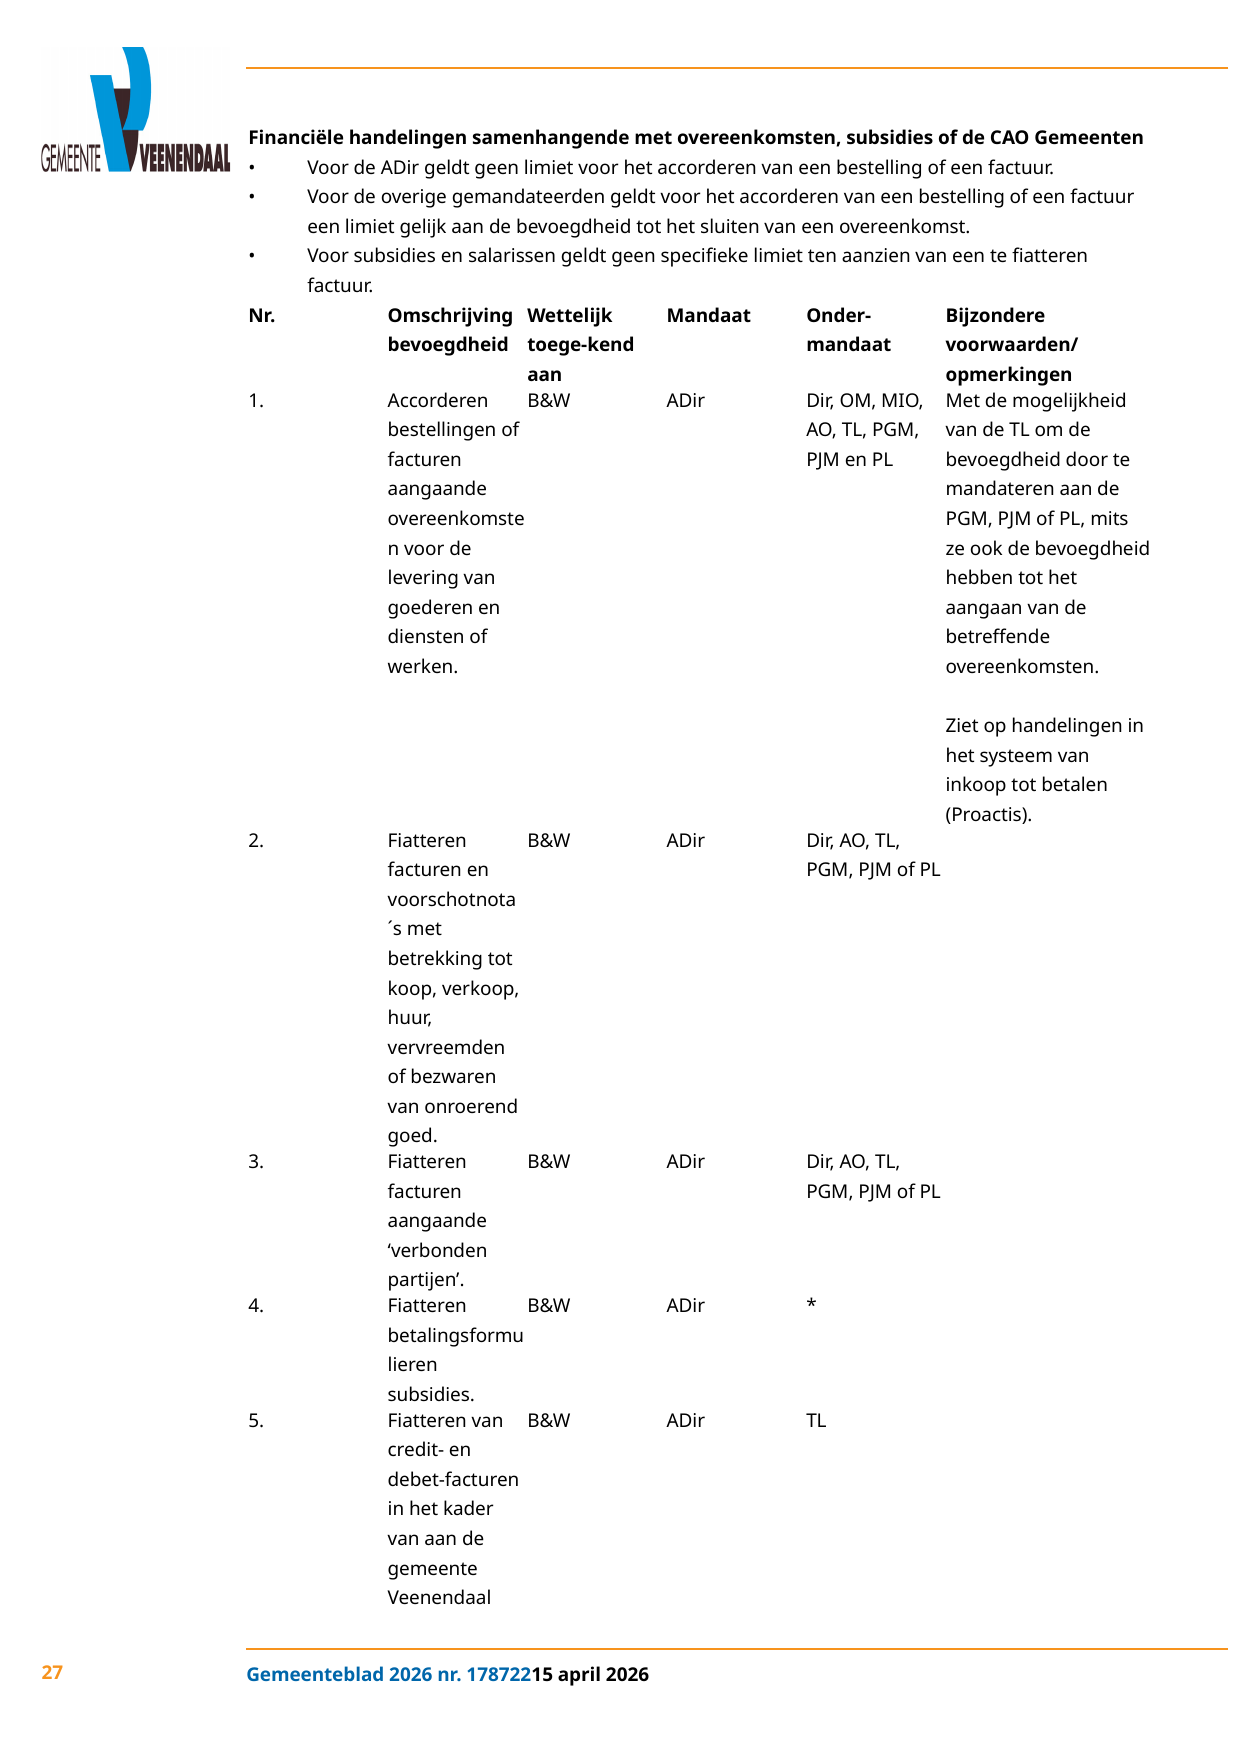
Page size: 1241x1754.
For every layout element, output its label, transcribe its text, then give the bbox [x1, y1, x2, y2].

table_cell B&W [527, 387, 666, 827]
table_cell B&W [527, 1407, 666, 1610]
table_cell Dir, OM, MIO, AO, TL, PGM, PJM en PL [806, 387, 945, 827]
table_header Mandaat [666, 302, 806, 387]
table_header Onder-mandaat [806, 302, 945, 387]
table_cell B&W [527, 827, 666, 1148]
table_header Nr. [248, 302, 387, 387]
list Voor de overige gemandateerden geldt voor het accorderen van een bestelling of een factuur een limiet gelijk aan de bevoegdheid tot het sluiten van een overeenkomst. [248, 183, 1152, 239]
table_header Bijzondere voorwaarden/ opmerkingen [945, 302, 1152, 387]
list Voor subsidies en salarissen geldt geen specifieke limiet ten aanzien van een te fiatteren factuur. [248, 243, 1152, 298]
table_cell Fiatteren facturen en voorschotnota´s met betrekking tot koop, verkoop, huur, vervreemden of bezwaren van onroerend goed. [388, 827, 527, 1148]
table_cell * [806, 1293, 945, 1407]
table_cell Fiatteren betalingsformulieren subsidies. [388, 1293, 527, 1407]
table_cell Accorderen bestellingen of facturen aangaande overeenkomsten voor de levering van goederen en diensten of werken. [388, 387, 527, 827]
table_cell [945, 1293, 1152, 1407]
table_cell Fiatteren van credit- en debet-facturen in het kader van aan de gemeente Veenendaal [388, 1407, 527, 1610]
table_cell ADir [666, 387, 806, 827]
table_cell [945, 1148, 1152, 1292]
table_cell 3. [248, 1148, 387, 1292]
list Voor de ADir geldt geen limiet voor het accorderen van een bestelling of een factuur. [248, 154, 1152, 180]
picture [123, 47, 231, 172]
table_cell Met de mogelijkheid van de TL om de bevoegdheid door te mandateren aan de PGM, PJM of PL, mits ze ook de bevoegdheid hebben tot het aangaan van de betreffende overeenkomsten. Ziet op handelingen in het systeem van inkoop tot betalen (Proactis). [945, 387, 1152, 827]
table_cell [945, 1407, 1152, 1610]
table_cell ADir [666, 1407, 806, 1610]
table_cell Dir, AO, TL, PGM, PJM of PL [806, 1148, 945, 1292]
table_cell 2. [248, 827, 387, 1148]
text Financiële handelingen samenhangende met overeenkomsten, subsidies of de CAO Gemeenten [248, 124, 1152, 150]
table_cell Dir, AO, TL, PGM, PJM of PL [806, 827, 945, 1148]
table_cell B&W [527, 1293, 666, 1407]
table_cell [945, 827, 1152, 1148]
table_header Omschrijving bevoegdheid [388, 302, 527, 387]
table_cell TL [806, 1407, 945, 1610]
picture [41, 47, 130, 172]
table_cell ADir [666, 1148, 806, 1292]
table_cell 5. [248, 1407, 387, 1610]
table_cell Fiatteren facturen aangaande ‘verbonden partijen’. [388, 1148, 527, 1292]
table_cell B&W [527, 1148, 666, 1292]
table_cell ADir [666, 827, 806, 1148]
table_cell 1. [248, 387, 387, 827]
table_cell ADir [666, 1293, 806, 1407]
table_header Wettelijk toege-kend aan [527, 302, 666, 387]
table_cell 4. [248, 1293, 387, 1407]
